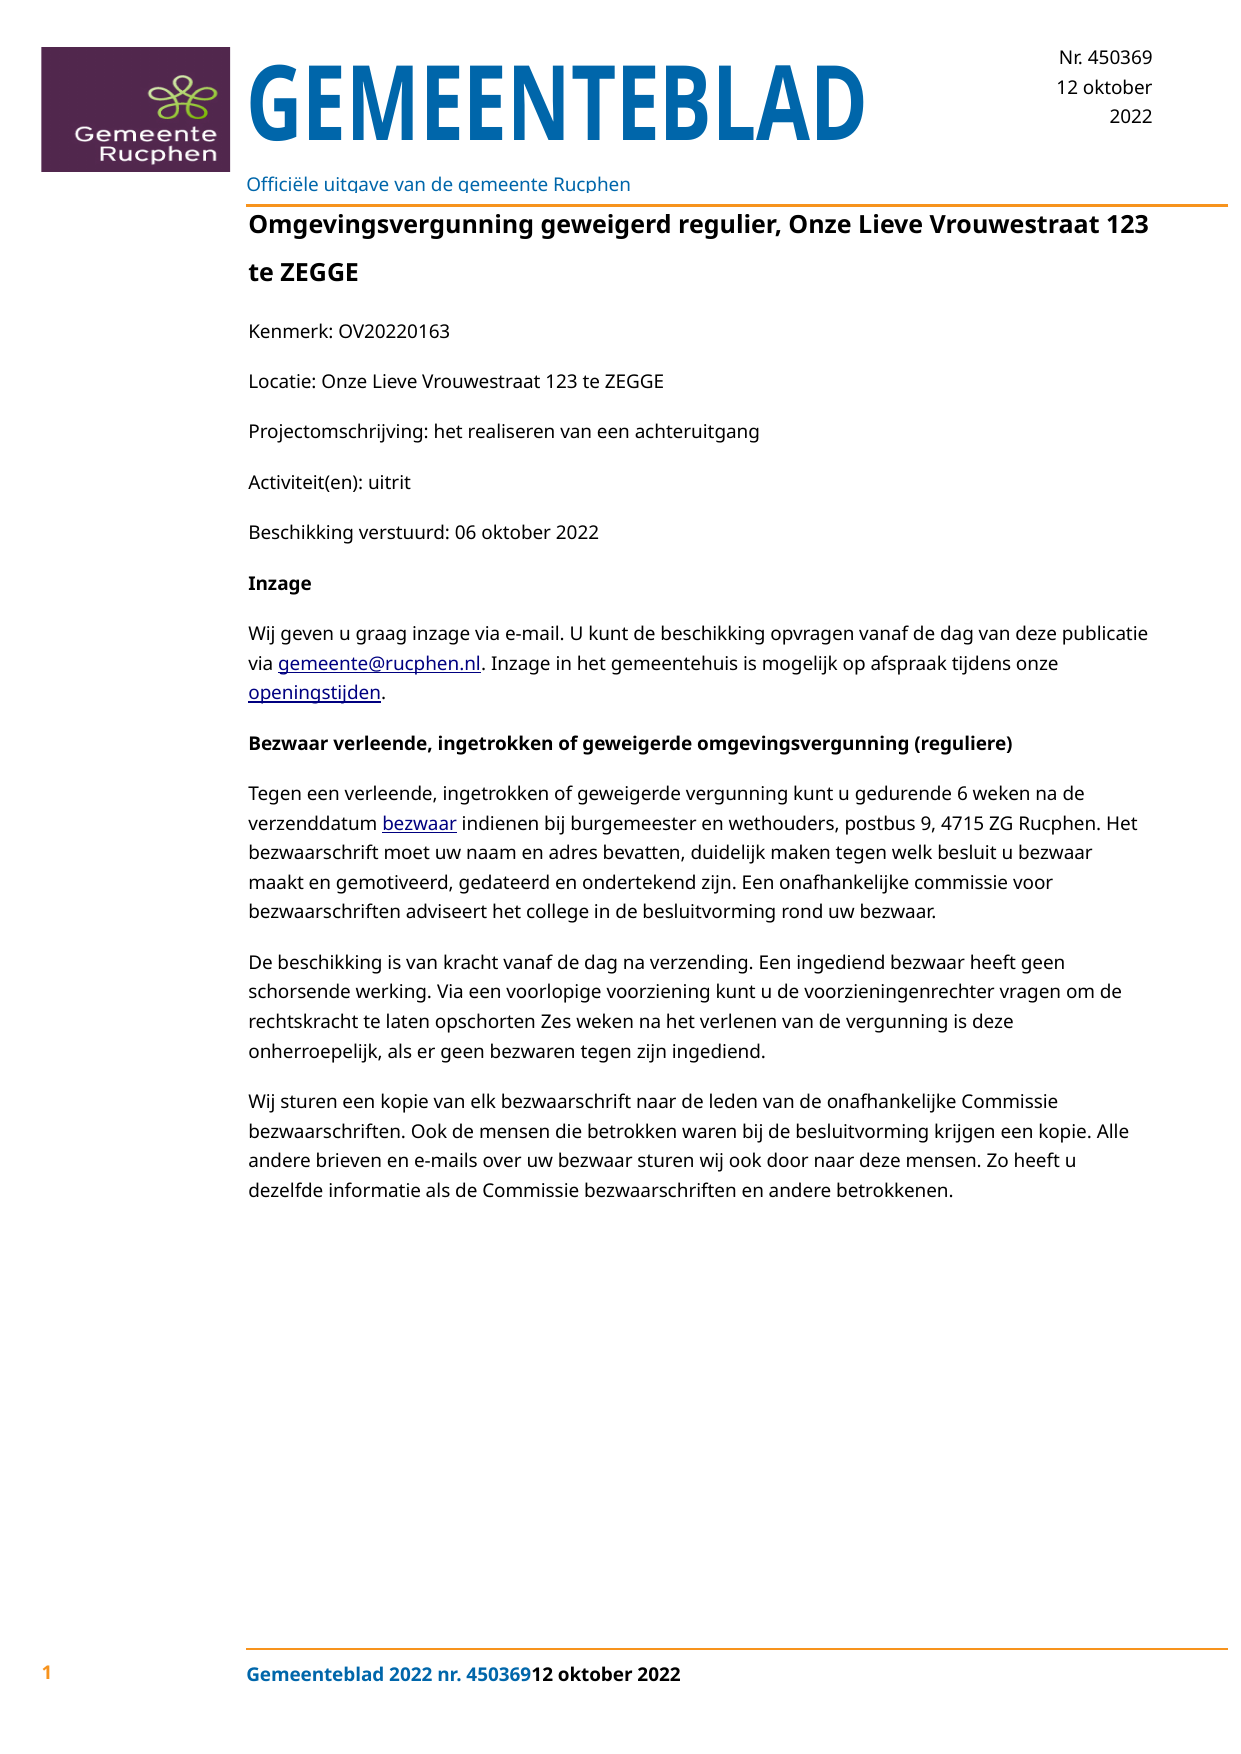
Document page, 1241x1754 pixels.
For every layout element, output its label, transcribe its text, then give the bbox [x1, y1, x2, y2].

text Beschikking verstuurd: 06 oktober 2022 [248, 519, 1152, 545]
text Wij sturen een kopie van elk bezwaarschrift naar de leden van de onafhankelijke Commissie bezwaarschriften. Ook de mensen die betrokken waren bij de besluitvorming krijgen een kopie. Alle andere brieven en e-mails over uw bezwaar sturen wij ook door naar deze mensen. Zo heeft u dezelfde informatie als de Commissie bezwaarschriften en andere betrokkenen. [248, 1088, 1152, 1203]
text Bezwaar verleende, ingetrokken of geweigerde omgevingsvergunning (reguliere) [248, 730, 1152, 756]
text Kenmerk: OV20220163 [248, 318, 1152, 344]
text De beschikking is van kracht vanaf de dag na verzending. Een ingediend bezwaar heeft geen schorsende werking. Via een voorlopige voorziening kunt u de voorzieningenrechter vragen om de rechtskracht te laten opschorten Zes weken na het verlenen van de vergunning is deze onherroepelijk, als er geen bezwaren tegen zijn ingediend. [248, 949, 1152, 1064]
picture [41, 47, 231, 172]
text Locatie: Onze Lieve Vrouwestraat 123 te ZEGGE [248, 368, 1152, 394]
text Projectomschrijving: het realiseren van een achteruitgang [248, 419, 1152, 444]
text Inzage [248, 570, 1152, 596]
text Wij geven u graag inzage via e-mail. U kunt de beschikking opvragen vanaf de dag van deze publicatie via gemeente@rucphen.nl. Inzage in het gemeentehuis is mogelijk op afspraak tijdens onze openingstijden. [248, 620, 1152, 705]
text Tegen een verleende, ingetrokken of geweigerde vergunning kunt u gedurende 6 weken na de verzenddatum bezwaar indienen bij burgemeester en wethouders, postbus 9, 4715 ZG Rucphen. Het bezwaarschrift moet uw naam en adres bevatten, duidelijk maken tegen welk besluit u bezwaar maakt en gemotiveerd, gedateerd en ondertekend zijn. Een onafhankelijke commissie voor bezwaarschriften adviseert het college in de besluitvorming rond uw bezwaar. [248, 780, 1152, 924]
text Activiteit(en): uitrit [248, 469, 1152, 495]
text Omgevingsvergunning geweigerd regulier, Onze Lieve Vrouwestraat 123 te ZEGGE [248, 207, 1152, 288]
